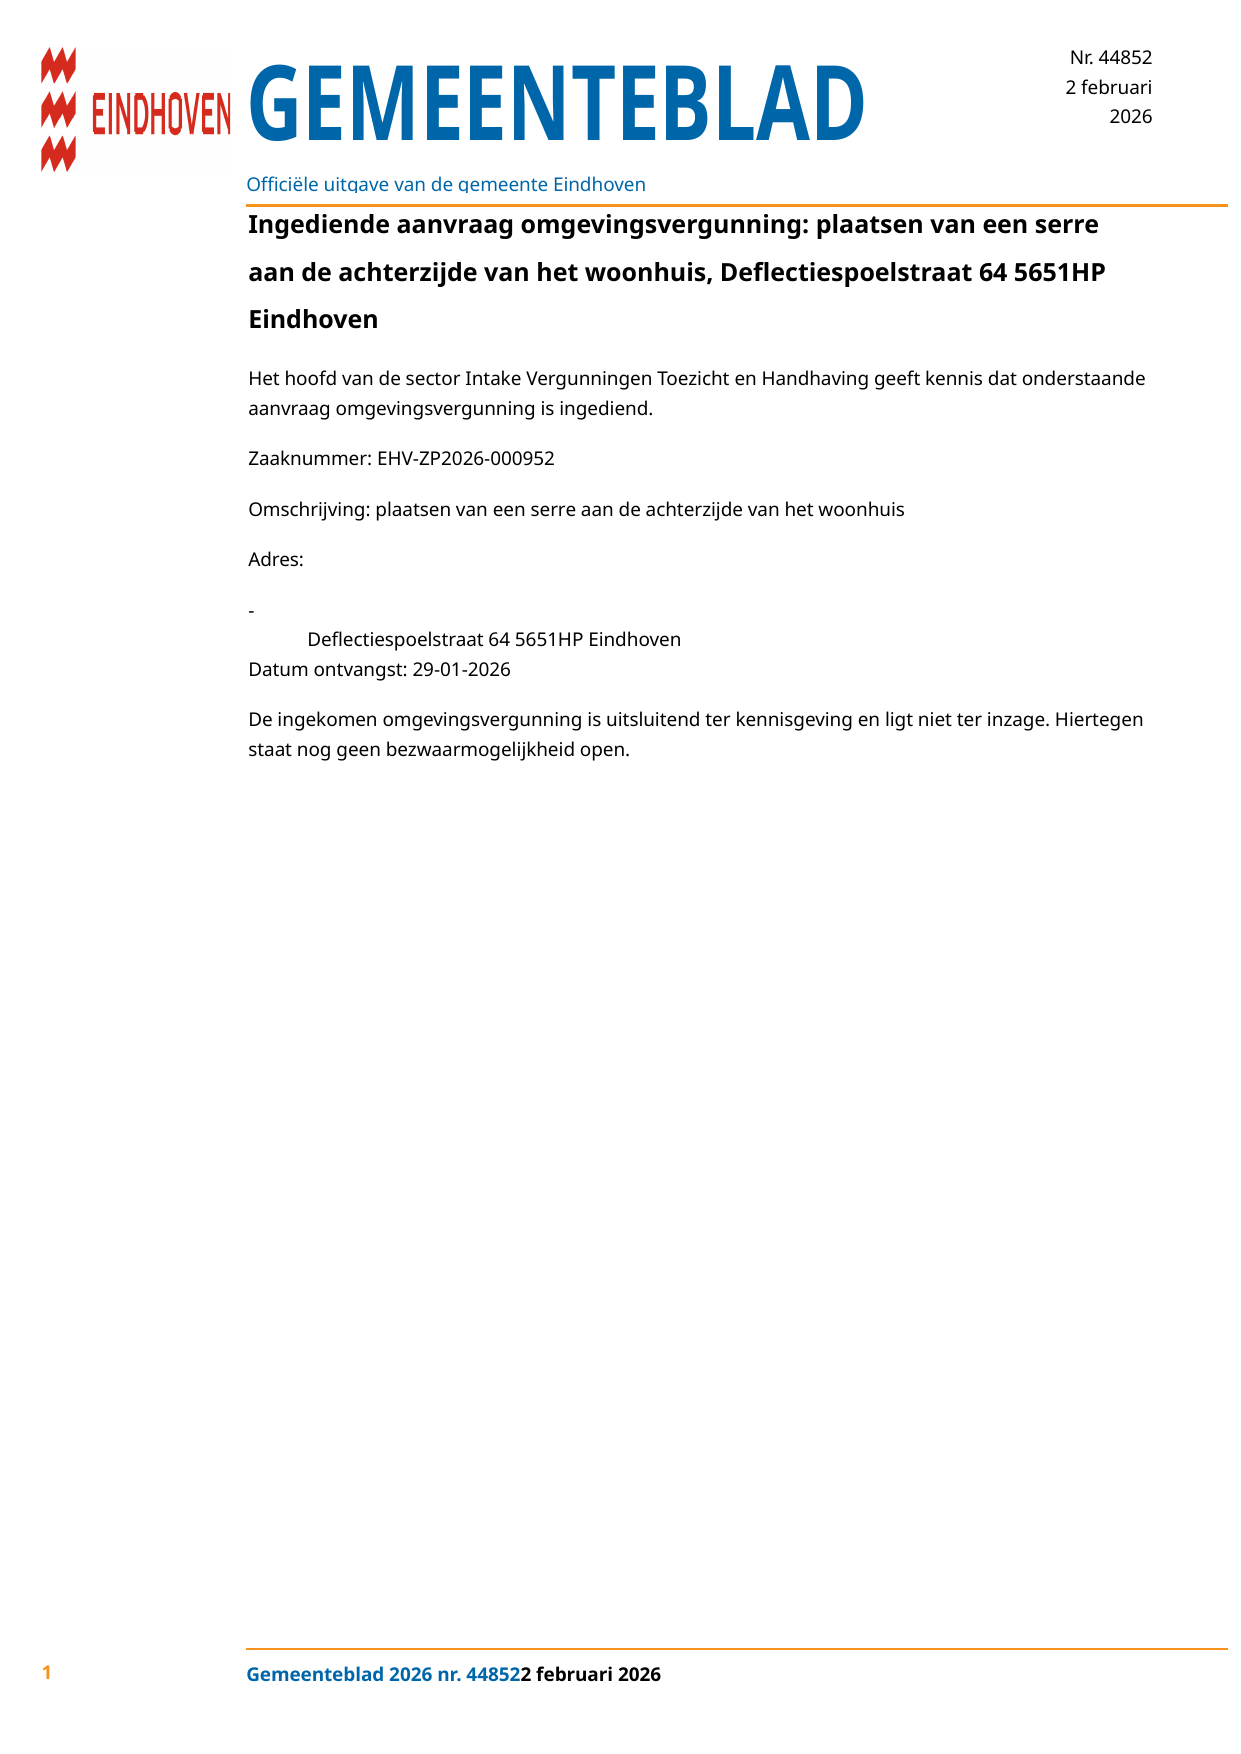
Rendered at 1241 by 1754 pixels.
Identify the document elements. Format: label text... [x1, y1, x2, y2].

text Omschrijving: plaatsen van een serre aan de achterzijde van het woonhuis [248, 496, 1152, 522]
text Ingediende aanvraag omgevingsvergunning: plaatsen van een serre aan de achterzijde van het woonhuis, Deflectiespoelstraat 64 5651HP Eindhoven [248, 207, 1152, 336]
text Zaaknummer: EHV-ZP2026-000952 [248, 446, 1152, 471]
text Het hoofd van de sector Intake Vergunningen Toezicht en Handhaving geeft kennis dat onderstaande aanvraag omgevingsvergunning is ingediend. [248, 366, 1152, 421]
text Datum ontvangst: 29-01-2026 [248, 656, 1152, 682]
picture [41, 47, 231, 172]
text Adres: [248, 546, 1152, 572]
list Deflectiespoelstraat 64 5651HP Eindhoven [248, 626, 1152, 652]
text De ingekomen omgevingsvergunning is uitsluitend ter kennisgeving en ligt niet ter inzage. Hiertegen staat nog geen bezwaarmogelijkheid open. [248, 706, 1152, 762]
